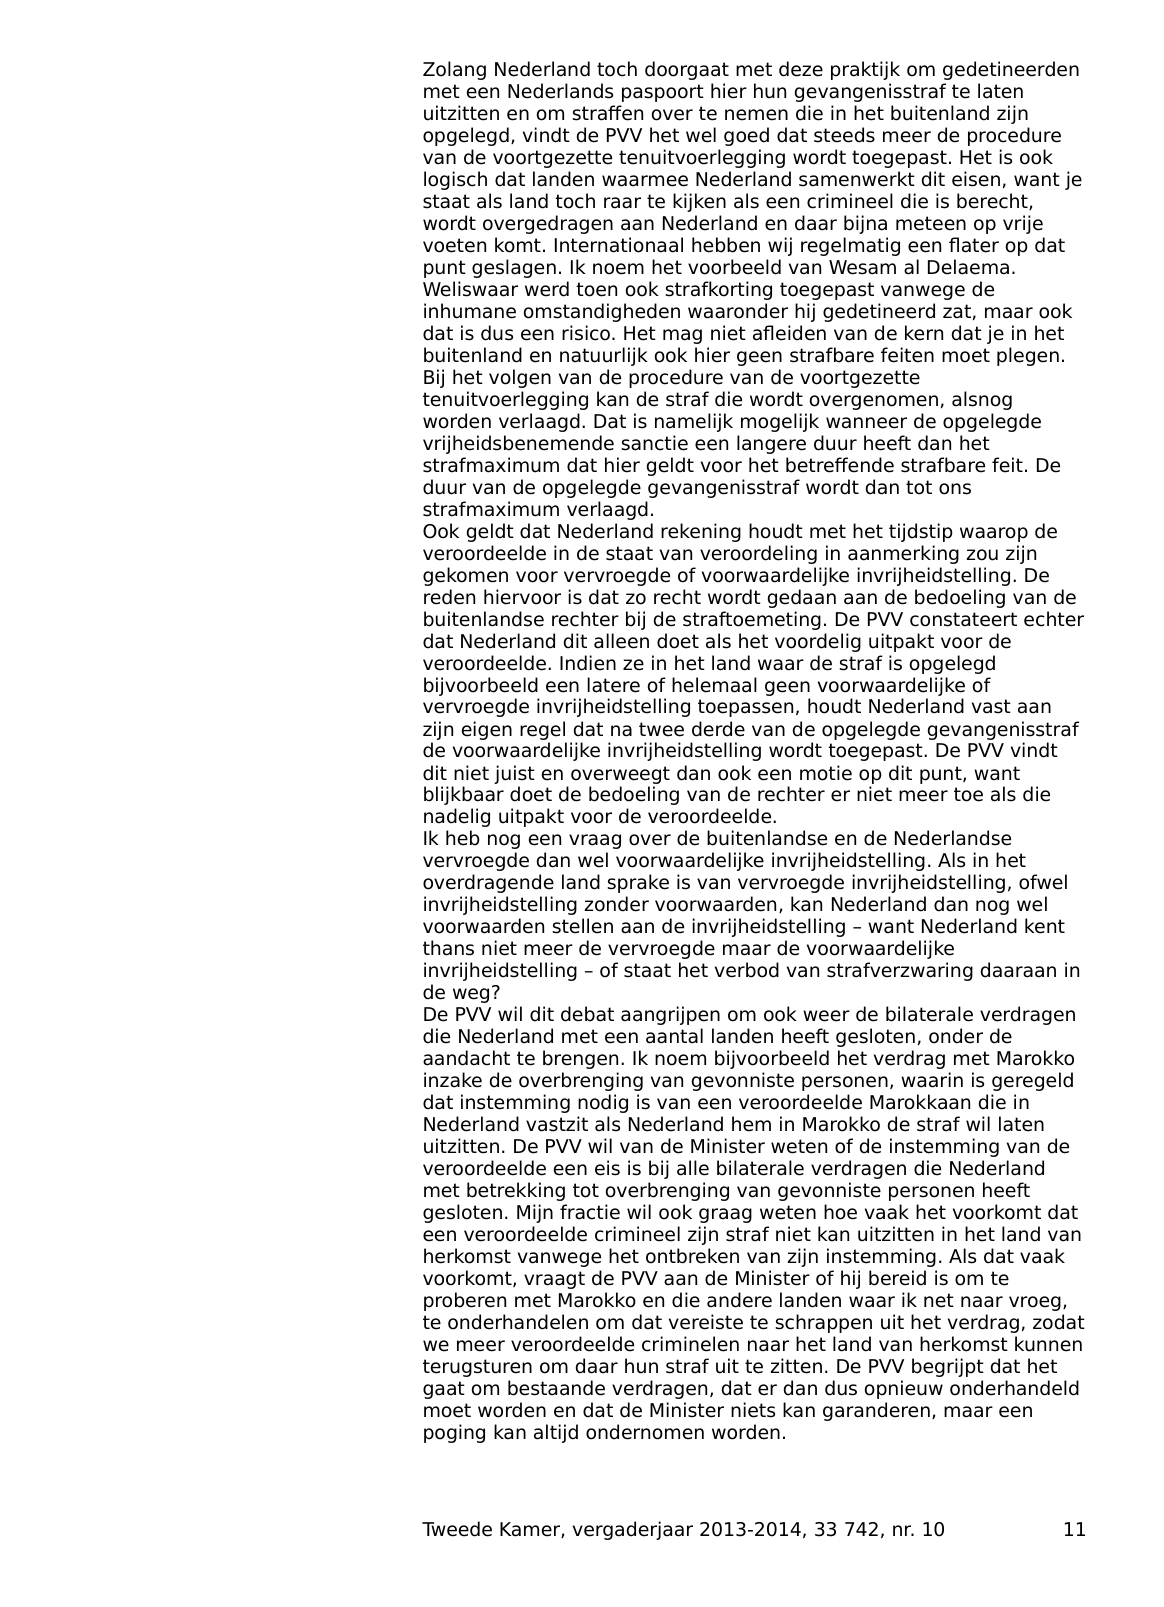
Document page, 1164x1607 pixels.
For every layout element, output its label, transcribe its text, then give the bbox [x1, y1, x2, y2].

text De PVV wil dit debat aangrijpen om ook weer de bilaterale verdragen die Nederland met een aantal landen heeft gesloten, onder de aandacht te brengen. Ik noem bijvoorbeeld het verdrag met Marokko inzake de overbrenging van gevonniste personen, waarin is geregeld dat instemming nodig is van een veroordeelde Marokkaan die in Nederland vastzit als Nederland hem in Marokko de straf wil laten uitzitten. De PVV wil van de Minister weten of de instemming van de veroordeelde een eis is bij alle bilaterale verdragen die Nederland met betrekking tot overbrenging van gevonniste personen heeft gesloten. Mijn fractie wil ook graag weten hoe vaak het voorkomt dat een veroordeelde crimineel zijn straf niet kan uitzitten in het land van herkomst vanwege het ontbreken van zijn instemming. Als dat vaak voorkomt, vraagt de PVV aan de Minister of hij bereid is om te proberen met Marokko en die andere landen waar ik net naar vroeg, te onderhandelen om dat vereiste te schrappen uit het verdrag, zodat we meer veroordeelde criminelen naar het land van herkomst kunnen terugsturen om daar hun straf uit te zitten. De PVV begrijpt dat het gaat om bestaande verdragen, dat er dan dus opnieuw onderhandeld moet worden en dat de Minister niets kan garanderen, maar een poging kan altijd ondernomen worden. [422, 1004, 1087, 1444]
text Ik heb nog een vraag over de buitenlandse en de Nederlandse vervroegde dan wel voorwaardelijke invrijheidstelling. Als in het overdragende land sprake is van vervroegde invrijheidstelling, ofwel invrijheidstelling zonder voorwaarden, kan Nederland dan nog wel voorwaarden stellen aan de invrijheidstelling – want Nederland kent thans niet meer de vervroegde maar de voorwaardelijke invrijheidstelling – of staat het verbod van strafverzwaring daaraan in de weg? [422, 828, 1087, 1004]
text Zolang Nederland toch doorgaat met deze praktijk om gedetineerden met een Nederlands paspoort hier hun gevangenisstraf te laten uitzitten en om straffen over te nemen die in het buitenland zijn opgelegd, vindt de PVV het wel goed dat steeds meer de procedure van de voortgezette tenuitvoerlegging wordt toegepast. Het is ook logisch dat landen waarmee Nederland samenwerkt dit eisen, want je staat als land toch raar te kijken als een crimineel die is berecht, wordt overgedragen aan Nederland en daar bijna meteen op vrije voeten komt. Internationaal hebben wij regelmatig een flater op dat punt geslagen. Ik noem het voorbeeld van Wesam al Delaema. Weliswaar werd toen ook strafkorting toegepast vanwege de inhumane omstandigheden waaronder hij gedetineerd zat, maar ook dat is dus een risico. Het mag niet afleiden van de kern dat je in het buitenland en natuurlijk ook hier geen strafbare feiten moet plegen. [422, 59, 1087, 367]
text Ook geldt dat Nederland rekening houdt met het tijdstip waarop de veroordeelde in de staat van veroordeling in aanmerking zou zijn gekomen voor vervroegde of voorwaardelijke invrijheidstelling. De reden hiervoor is dat zo recht wordt gedaan aan de bedoeling van de buitenlandse rechter bij de straftoemeting. De PVV constateert echter dat Nederland dit alleen doet als het voordelig uitpakt voor de veroordeelde. Indien ze in het land waar de straf is opgelegd bijvoorbeeld een latere of helemaal geen voorwaardelijke of vervroegde invrijheidstelling toepassen, houdt Nederland vast aan zijn eigen regel dat na twee derde van de opgelegde gevangenisstraf de voorwaardelijke invrijheidstelling wordt toegepast. De PVV vindt dit niet juist en overweegt dan ook een motie op dit punt, want blijkbaar doet de bedoeling van de rechter er niet meer toe als die nadelig uitpakt voor de veroordeelde. [422, 521, 1087, 828]
text Bij het volgen van de procedure van de voortgezette tenuitvoerlegging kan de straf die wordt overgenomen, alsnog worden verlaagd. Dat is namelijk mogelijk wanneer de opgelegde vrijheidsbenemende sanctie een langere duur heeft dan het strafmaximum dat hier geldt voor het betreffende strafbare feit. De duur van de opgelegde gevangenisstraf wordt dan tot ons strafmaximum verlaagd. [422, 367, 1087, 521]
